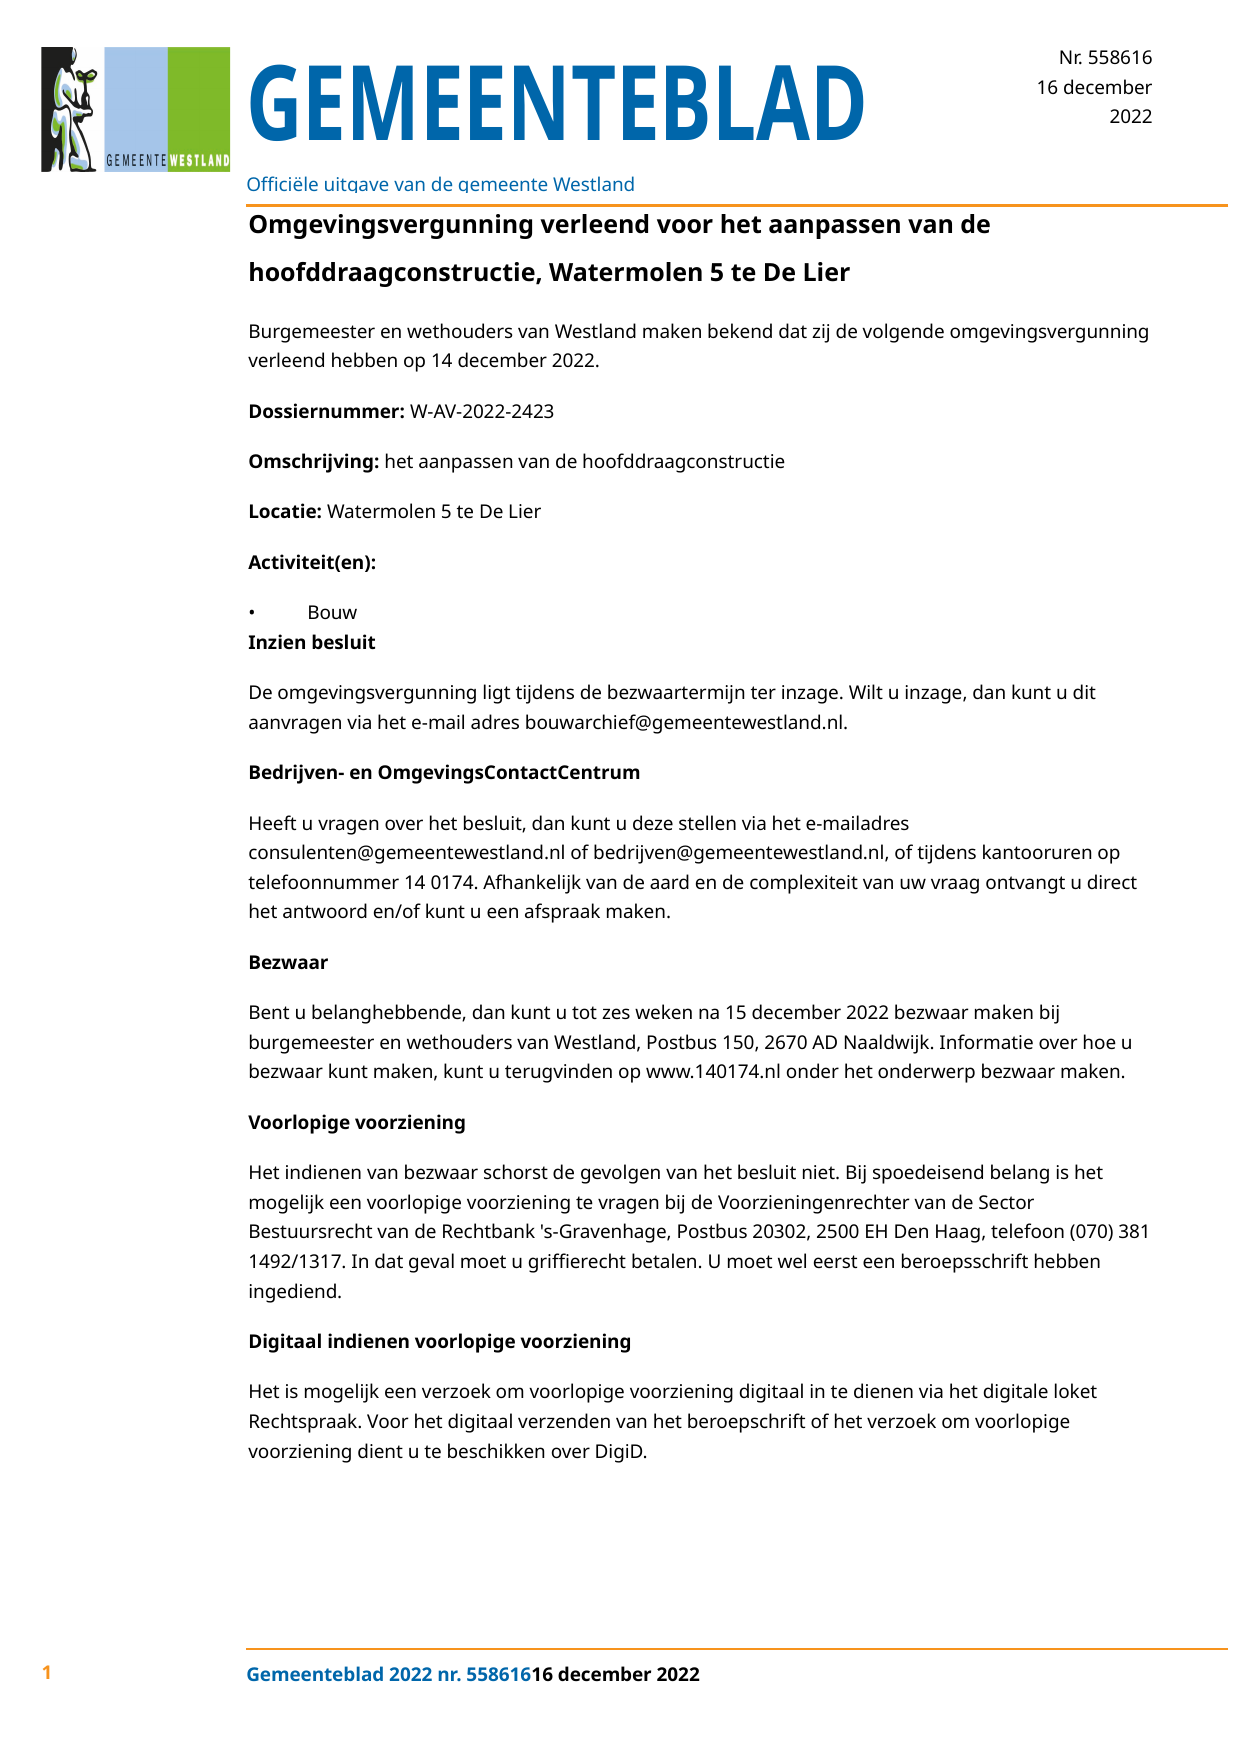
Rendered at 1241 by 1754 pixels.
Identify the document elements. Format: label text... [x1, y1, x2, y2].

list Bouw [248, 599, 1152, 625]
text Omgevingsvergunning verleend voor het aanpassen van de hoofddraagconstructie, Watermolen 5 te De Lier [248, 207, 1152, 288]
text Omschrijving: het aanpassen van de hoofddraagconstructie [248, 448, 1152, 474]
text Burgemeester en wethouders van Westland maken bekend dat zij de volgende omgevingsvergunning verleend hebben op 14 december 2022. [248, 318, 1152, 373]
text Bent u belanghebbende, dan kunt u tot zes weken na 15 december 2022 bezwaar maken bij burgemeester en wethouders van Westland, Postbus 150, 2670 AD Naaldwijk. Informatie over hoe u bezwaar kunt maken, kunt u terugvinden op www.140174.nl onder het onderwerp bezwaar maken. [248, 999, 1152, 1084]
text Activiteit(en): [248, 549, 1152, 575]
text Bedrijven- en OmgevingsContactCentrum [248, 759, 1152, 785]
text Digitaal indienen voorlopige voorziening [248, 1328, 1152, 1354]
text Voorlopige voorziening [248, 1109, 1152, 1135]
text Bezwaar [248, 949, 1152, 975]
text Het is mogelijk een verzoek om voorlopige voorziening digitaal in te dienen via het digitale loket Rechtspraak. Voor het digitaal verzenden van het beroepschrift of het verzoek om voorlopige voorziening dient u te beschikken over DigiD. [248, 1379, 1152, 1464]
text De omgevingsvergunning ligt tijdens de bezwaartermijn ter inzage. Wilt u inzage, dan kunt u dit aanvragen via het e-mail adres bouwarchief@gemeentewestland.nl. [248, 679, 1152, 735]
picture [41, 47, 231, 172]
text Heeft u vragen over het besluit, dan kunt u deze stellen via het e-mailadres consulenten@gemeentewestland.nl of bedrijven@gemeentewestland.nl, of tijdens kantooruren op telefoonnummer 14 0174. Afhankelijk van de aard en de complexiteit van uw vraag ontvangt u direct het antwoord en/of kunt u een afspraak maken. [248, 810, 1152, 924]
text Het indienen van bezwaar schorst de gevolgen van het besluit niet. Bij spoedeisend belang is het mogelijk een voorlopige voorziening te vragen bij de Voorzieningenrechter van de Sector Bestuursrecht van de Rechtbank 's-Gravenhage, Postbus 20302, 2500 EH Den Haag, telefoon (070) 381 1492/1317. In dat geval moet u griffierecht betalen. U moet wel eerst een beroepsschrift hebben ingediend. [248, 1159, 1152, 1304]
text Dossiernummer: W-AV-2022-2423 [248, 398, 1152, 424]
text Inzien besluit [248, 629, 1152, 655]
text Locatie: Watermolen 5 te De Lier [248, 499, 1152, 524]
